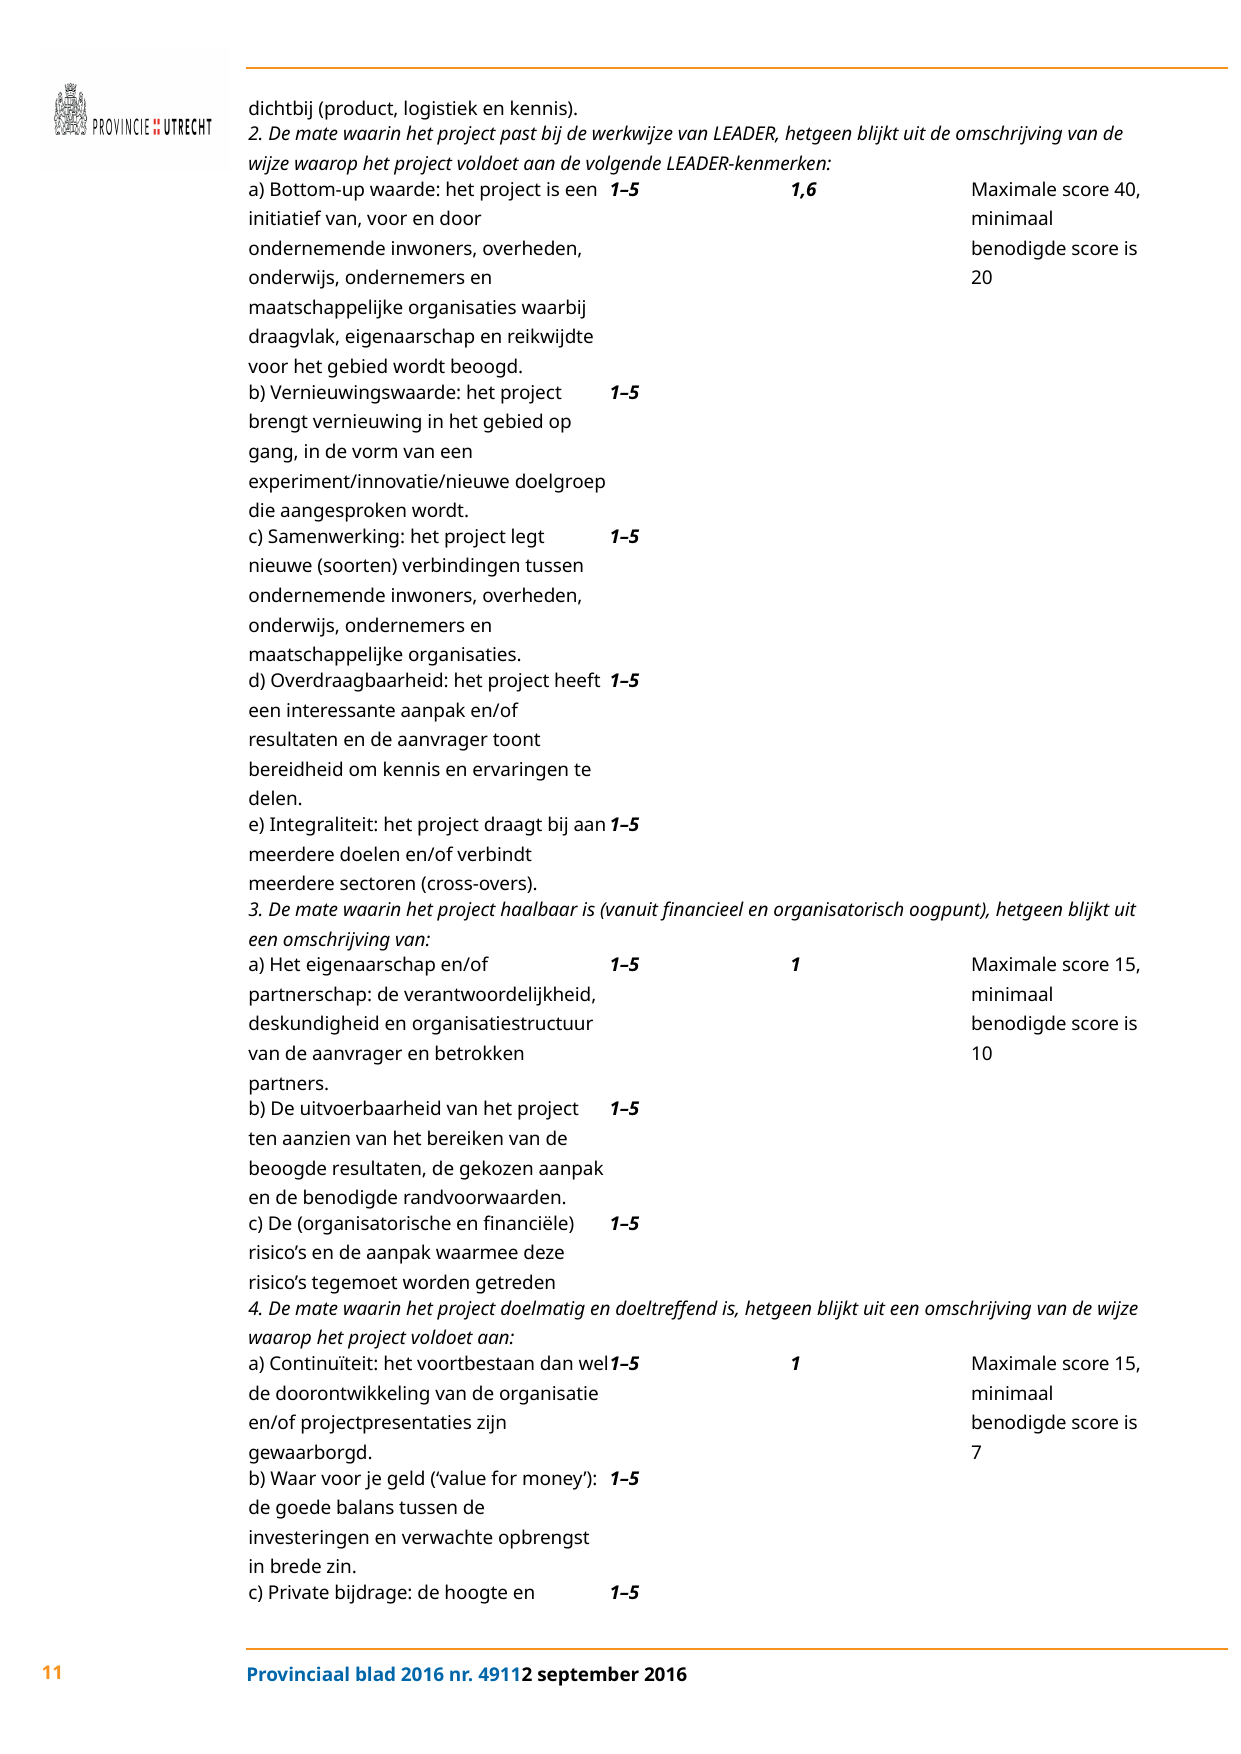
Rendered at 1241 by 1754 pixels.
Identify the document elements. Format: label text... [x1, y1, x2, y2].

table_cell 1–5 [609, 1579, 790, 1605]
table_cell 1–5 [609, 1096, 790, 1210]
table_cell c) Private bijdrage: de hoogte en [248, 1579, 609, 1605]
table_cell b) De uitvoerbaarheid van het project ten aanzien van het bereiken van de beoogde resultaten, de gekozen aanpak en de benodigde randvoorwaarden. [248, 1096, 609, 1210]
table_cell 4. De mate waarin het project doelmatig en doeltreffend is, hetgeen blijkt uit een omschrijving van de wijze waarop het project voldoet aan: [248, 1295, 1152, 1350]
table_cell d) Overdraagbaarheid: het project heeft een interessante aanpak en/of resultaten en de aanvrager toont bereidheid om kennis en ervaringen te delen. [248, 667, 609, 811]
table_cell 1–5 [609, 1210, 790, 1295]
table_cell 1–5 [609, 1465, 790, 1579]
table_cell c) Samenwerking: het project legt nieuwe (soorten) verbindingen tussen ondernemende inwoners, overheden, onderwijs, ondernemers en maatschappelijke organisaties. [248, 523, 609, 667]
table_cell c) De (organisatorische en financiële) risico’s en de aanpak waarmee deze risico’s tegemoet worden getreden [248, 1210, 609, 1295]
table_cell Maximale score 15, minimaal benodigde score is 10 [971, 951, 1152, 1295]
table_cell Maximale score 40, minimaal benodigde score is 20 [971, 176, 1152, 896]
table_cell 1 [790, 1350, 971, 1605]
table_cell Maximale score 15, minimaal benodigde score is 7 [971, 1350, 1152, 1605]
table_cell 3. De mate waarin het project haalbaar is (vanuit financieel en organisatorisch oogpunt), hetgeen blijkt uit een omschrijving van: [248, 896, 1152, 951]
table_cell a) Continuïteit: het voortbestaan dan wel de doorontwikkeling van de organisatie en/of projectpresentaties zijn gewaarborgd. [248, 1350, 609, 1465]
table_cell a) Bottom-up waarde: het project is een initiatief van, voor en door ondernemende inwoners, overheden, onderwijs, ondernemers en maatschappelijke organisaties waarbij draagvlak, eigenaarschap en reikwijdte voor het gebied wordt beoogd. [248, 176, 609, 379]
table_cell b) Waar voor je geld (‘value for money’): de goede balans tussen de investeringen en verwachte opbrengst in brede zin. [248, 1465, 609, 1579]
table_cell [609, 95, 790, 121]
table_cell a) Het eigenaarschap en/of partnerschap: de verantwoordelijkheid, deskundigheid en organisatiestructuur van de aanvrager en betrokken partners. [248, 951, 609, 1096]
table_cell 1–5 [609, 667, 790, 811]
table_cell 1–5 [609, 1350, 790, 1465]
table_cell 1–5 [609, 811, 790, 896]
table_cell [971, 95, 1152, 121]
table_cell 1,6 [790, 176, 971, 896]
table_cell dichtbij (product, logistiek en kennis). [248, 95, 609, 121]
table_cell b) Vernieuwingswaarde: het project brengt vernieuwing in het gebied op gang, in de vorm van een experiment/innovatie/nieuwe doelgroep die aangesproken wordt. [248, 379, 609, 523]
table_cell 1–5 [609, 379, 790, 523]
table_cell [790, 95, 971, 121]
table_cell 1–5 [609, 523, 790, 667]
table_cell 1–5 [609, 951, 790, 1096]
table_cell 1 [790, 951, 971, 1295]
table_cell 1–5 [609, 176, 790, 379]
picture [41, 47, 231, 172]
table_cell e) Integraliteit: het project draagt bij aan meerdere doelen en/of verbindt meerdere sectoren (cross-overs). [248, 811, 609, 896]
table_cell 2. De mate waarin het project past bij de werkwijze van LEADER, hetgeen blijkt uit de omschrijving van de wijze waarop het project voldoet aan de volgende LEADER-kenmerken: [248, 121, 1152, 176]
